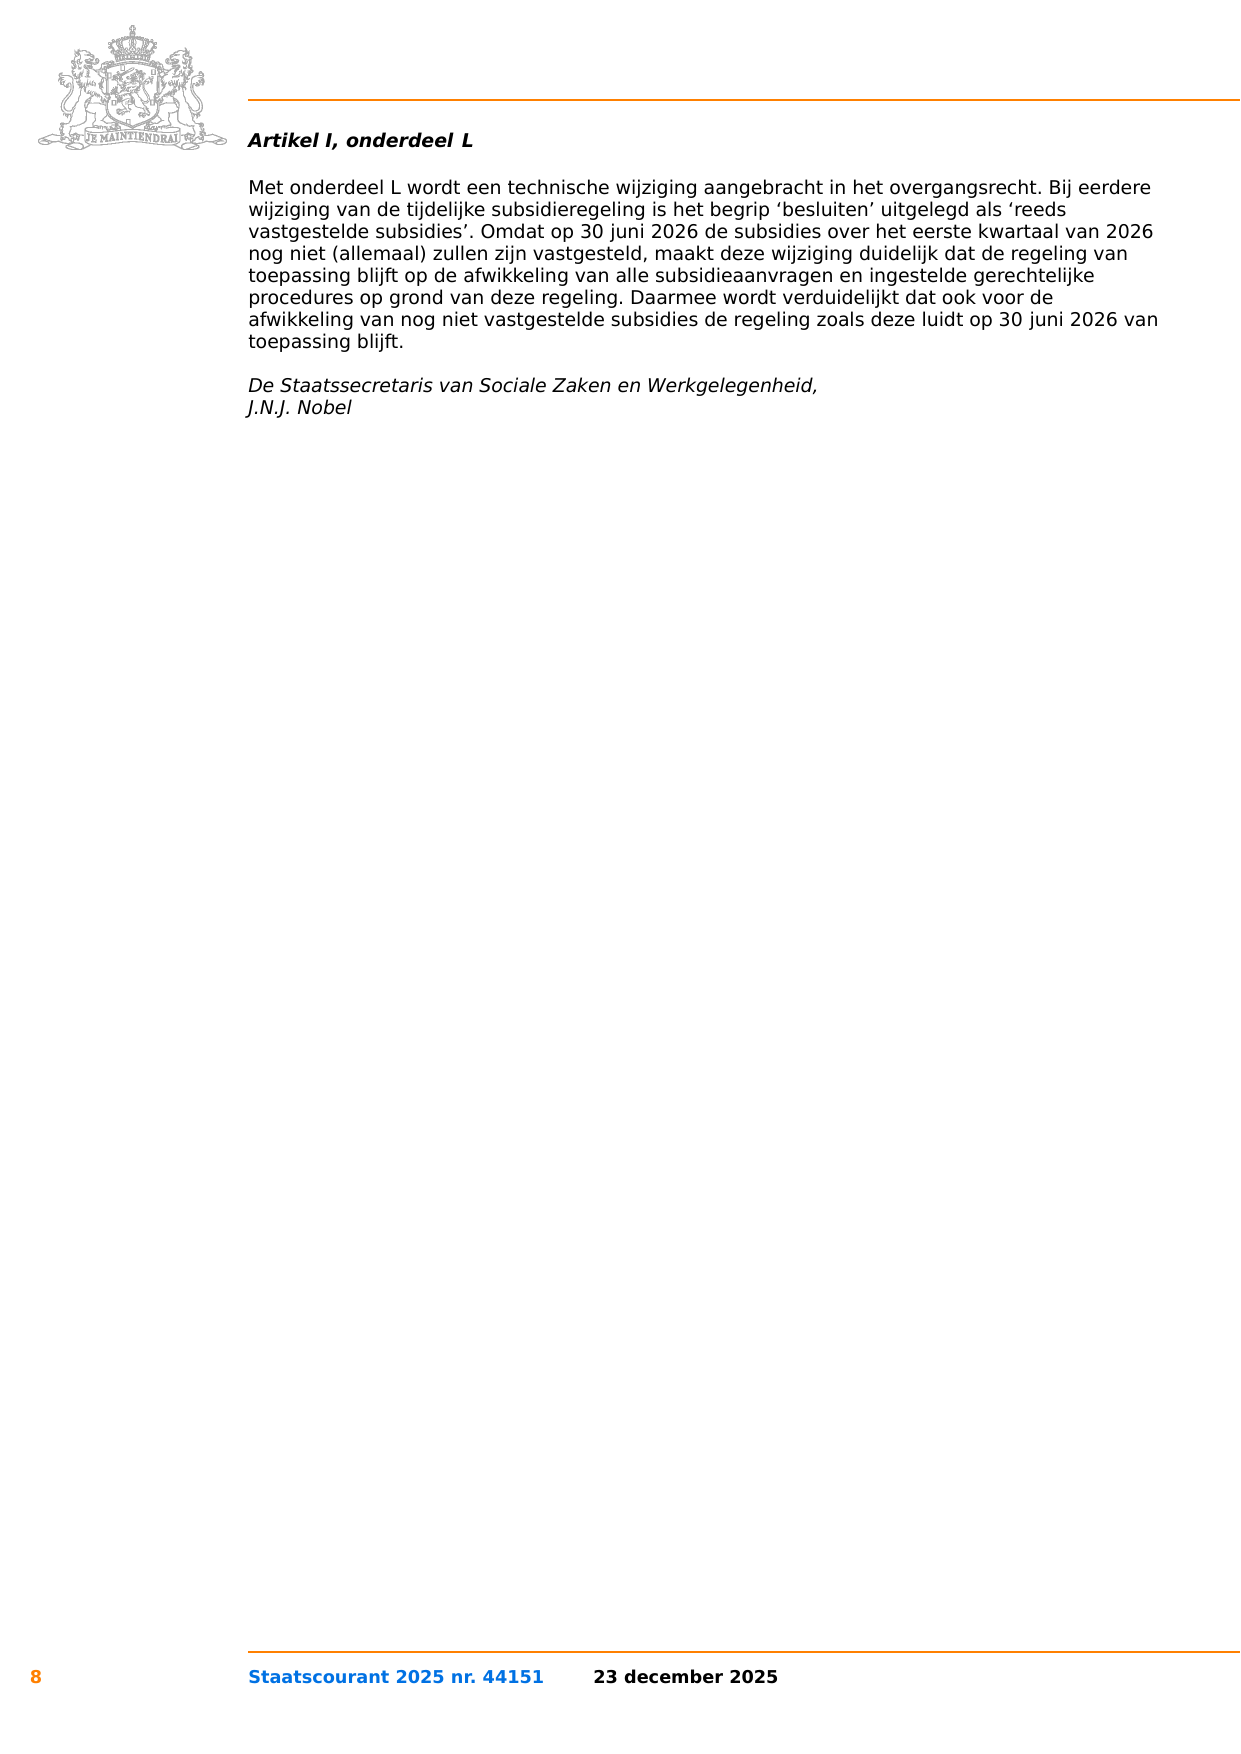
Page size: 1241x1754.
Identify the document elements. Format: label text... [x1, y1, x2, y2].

text De Staatssecretaris van Sociale Zaken en Werkgelegenheid, J.N.J. Nobel [248, 374, 1163, 418]
picture [38, 25, 227, 150]
text Met onderdeel L wordt een technische wijziging aangebracht in het overgangsrecht. Bij eerdere wijziging van de tijdelijke subsidieregeling is het begrip ‘besluiten’ uitgelegd als ‘reeds vastgestelde subsidies’. Omdat op 30 juni 2026 de subsidies over het eerste kwartaal van 2026 nog niet (allemaal) zullen zijn vastgesteld, maakt deze wijziging duidelijk dat de regeling van toepassing blijft op de afwikkeling van alle subsidieaanvragen en ingestelde gerechtelijke procedures op grond van deze regeling. Daarmee wordt verduidelijkt dat ook voor de afwikkeling van nog niet vastgestelde subsidies de regeling zoals deze luidt op 30 juni 2026 van toepassing blijft. [248, 177, 1163, 353]
subtitle Artikel I, onderdeel L [248, 130, 1163, 152]
